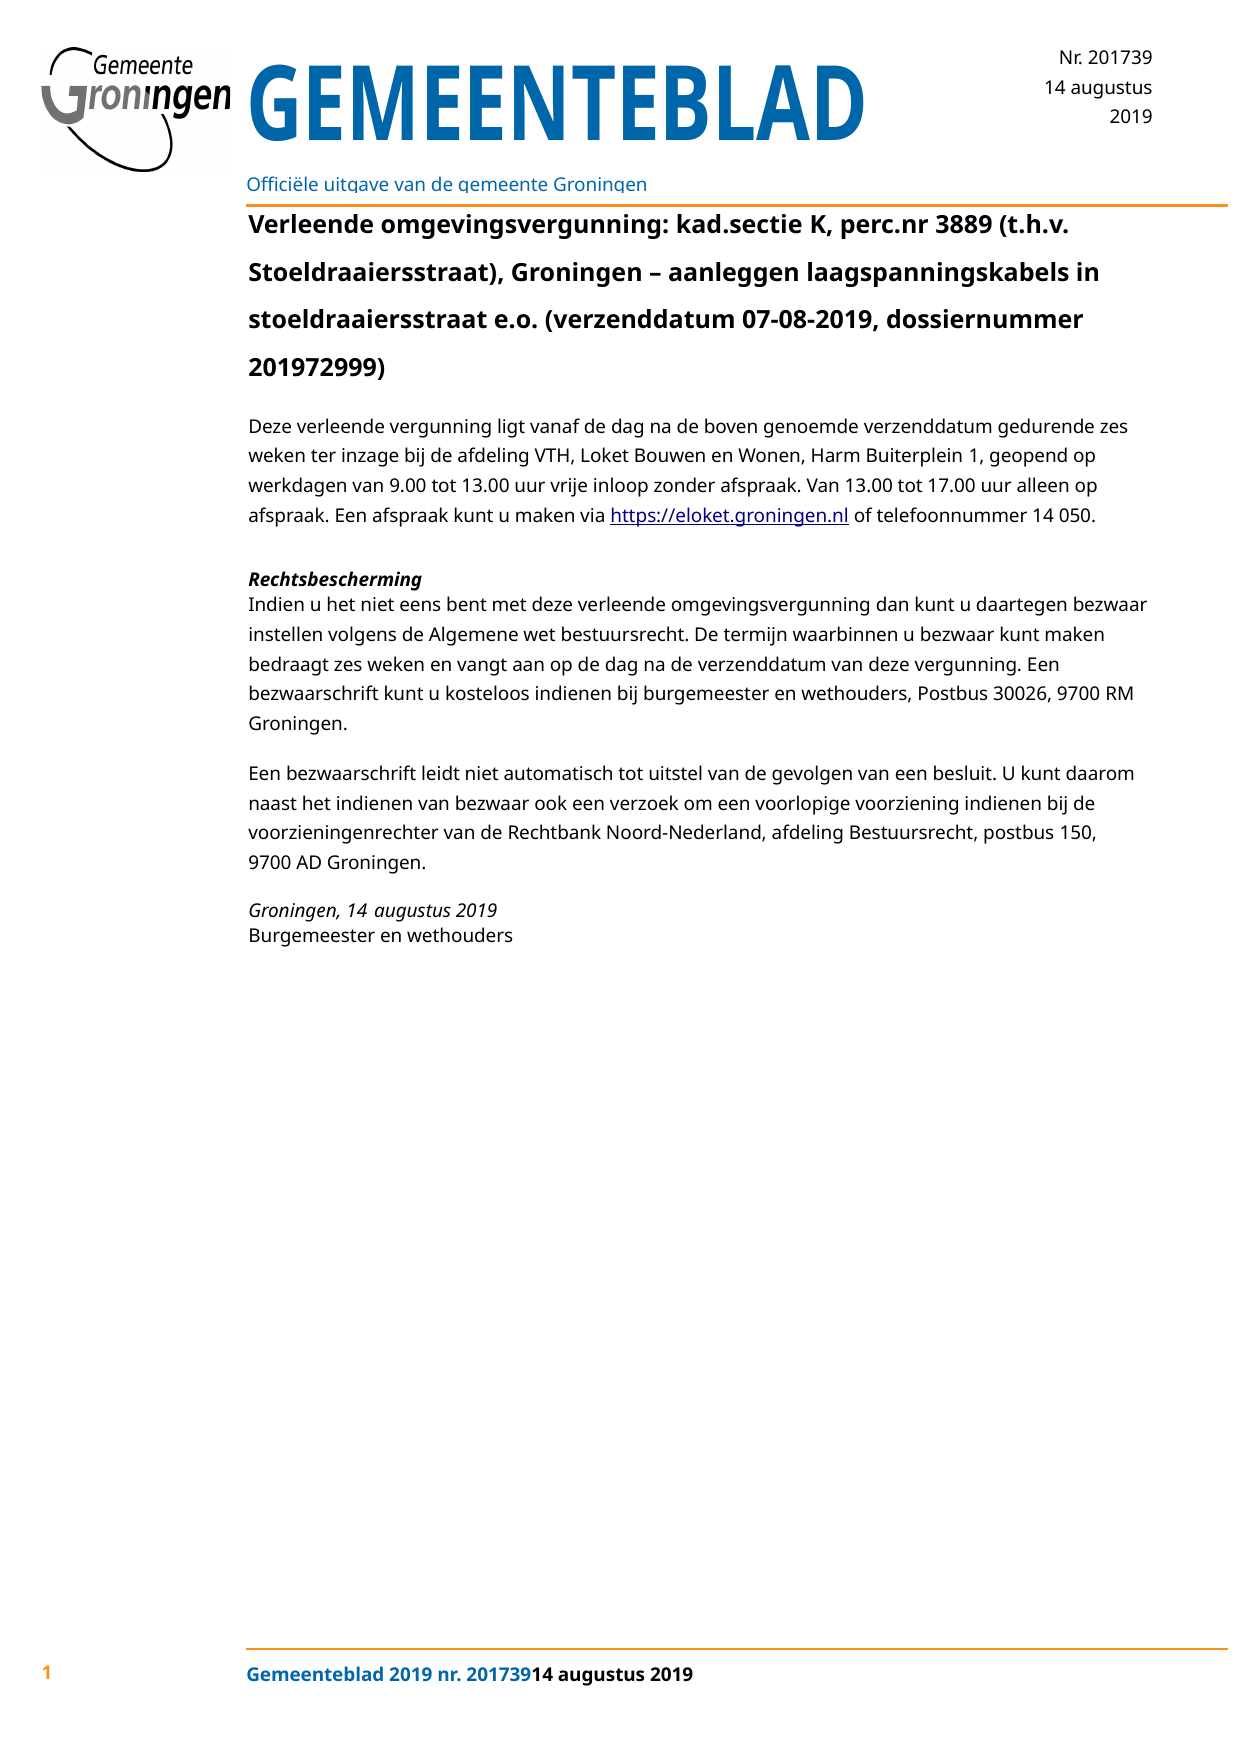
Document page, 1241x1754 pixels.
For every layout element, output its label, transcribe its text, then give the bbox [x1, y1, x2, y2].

picture [41, 47, 231, 172]
text Verleende omgevingsvergunning: kad.sectie K, perc.nr 3889 (t.h.v. Stoeldraaiersstraat), Groningen – aanleggen laagspanningskabels in stoeldraaiersstraat e.o. (verzenddatum 07-08-2019, dossiernummer 201972999) [248, 207, 1152, 384]
text Rechtsbescherming [248, 566, 1152, 592]
text Een bezwaarschrift leidt niet automatisch tot uitstel van de gevolgen van een besluit. U kunt daarom naast het indienen van bezwaar ook een verzoek om een voorlopige voorziening indienen bij de voorzieningenrechter van de Rechtbank Noord-Nederland, afdeling Bestuursrecht, postbus 150, 9700 AD Groningen. [248, 760, 1152, 875]
text Indien u het niet eens bent met deze verleende omgevingsvergunning dan kunt u daartegen bezwaar instellen volgens de Algemene wet bestuursrecht. De termijn waarbinnen u bezwaar kunt maken bedraagt zes weken en vangt aan op de dag na de verzenddatum van deze vergunning. Een bezwaarschrift kunt u kosteloos indienen bij burgemeester en wethouders, Postbus 30026, 9700 RM Groningen. [248, 592, 1152, 736]
text Deze verleende vergunning ligt vanaf de dag na de boven genoemde verzenddatum gedurende zes weken ter inzage bij de afdeling VTH, Loket Bouwen en Wonen, Harm Buiterplein 1, geopend op werkdagen van 9.00 tot 13.00 uur vrije inloop zonder afspraak. Van 13.00 tot 17.00 uur alleen op afspraak. Een afspraak kunt u maken via https://eloket.groningen.nl of telefoonnummer 14 050. [248, 413, 1152, 528]
text Burgemeester en wethouders [248, 923, 1152, 948]
text Groningen, 14 augustus 2019 [248, 897, 1152, 923]
